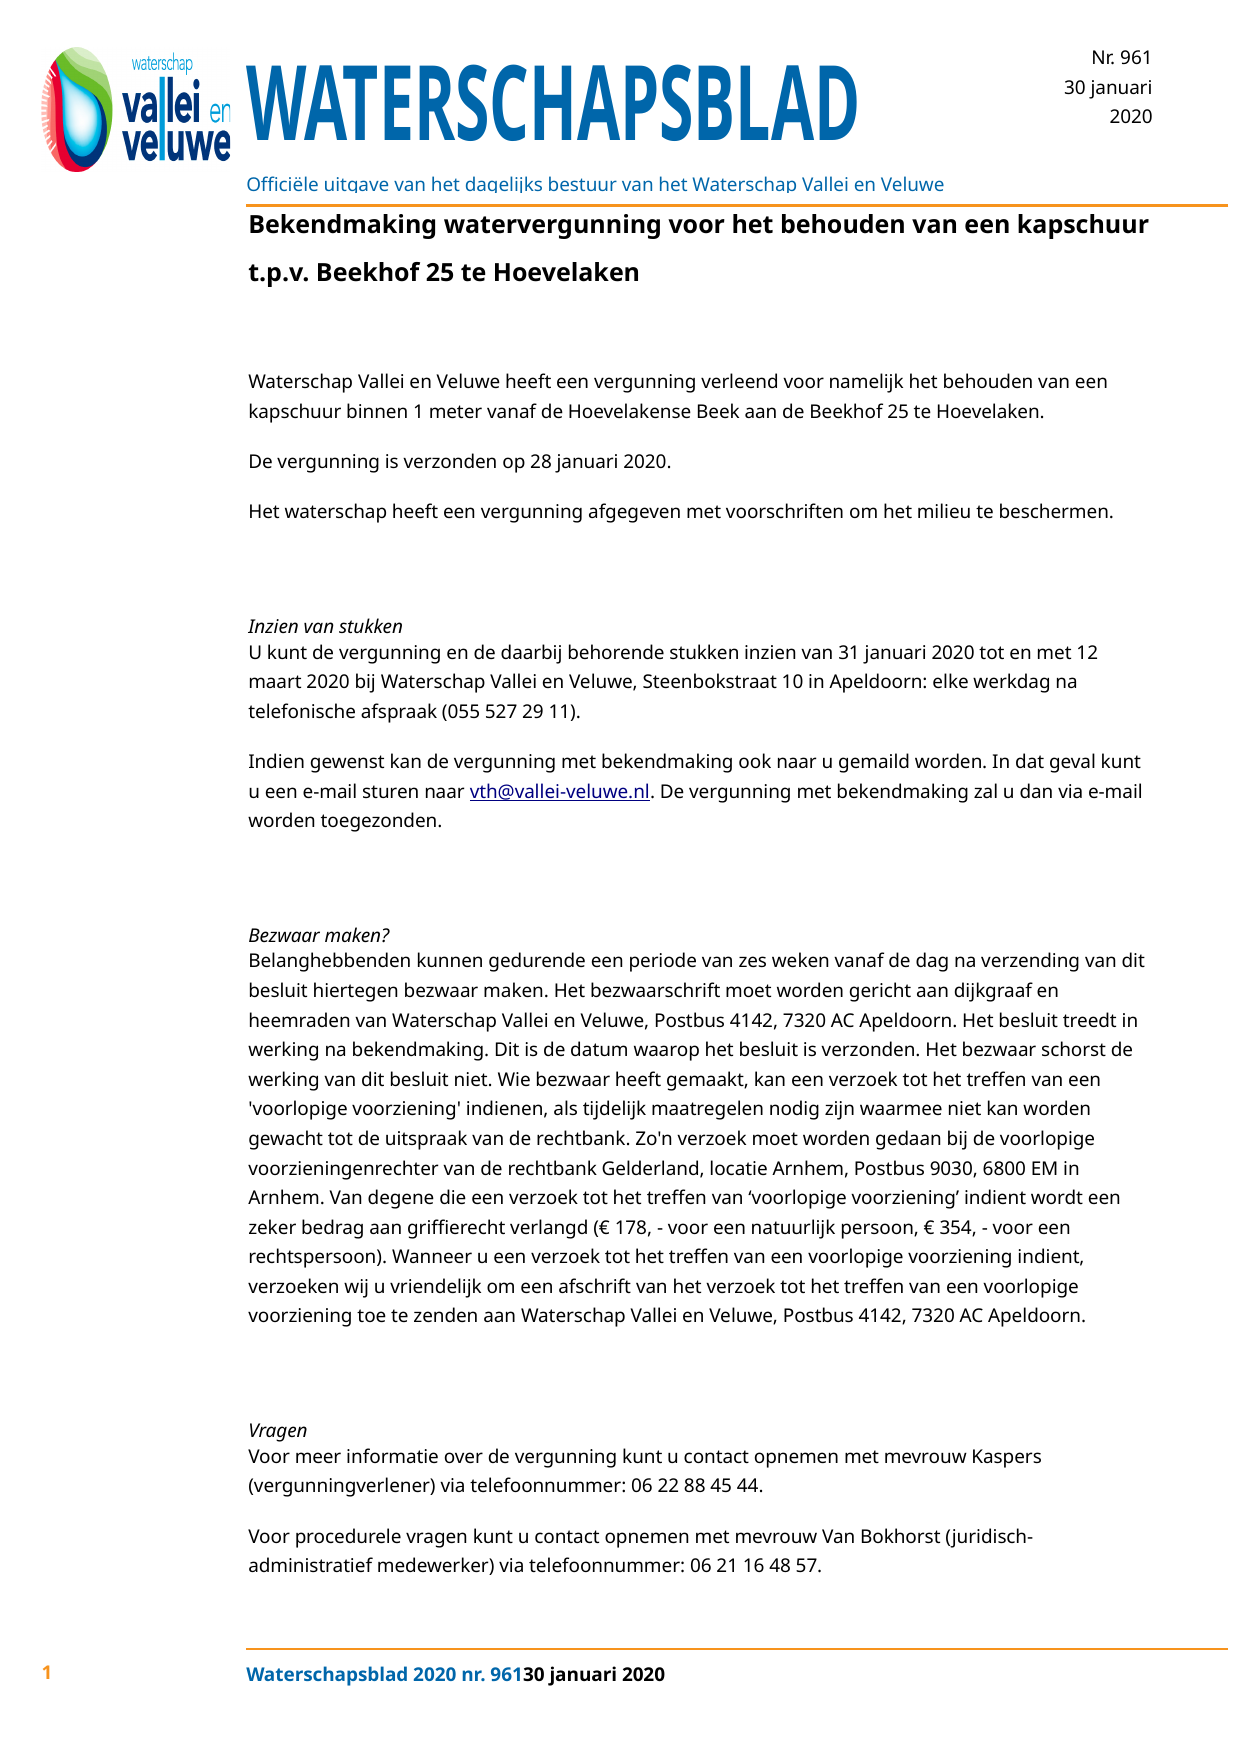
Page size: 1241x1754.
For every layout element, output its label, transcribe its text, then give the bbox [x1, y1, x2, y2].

text U kunt de vergunning en de daarbij behorende stukken inzien van 31 januari 2020 tot en met 12 maart 2020 bij Waterschap Vallei en Veluwe, Steenbokstraat 10 in Apeldoorn: elke werkdag na telefonische afspraak (055 527 29 11). [248, 639, 1152, 724]
text Voor meer informatie over de vergunning kunt u contact opnemen met mevrouw Kaspers (vergunningverlener) via telefoonnummer: 06 22 88 45 44. [248, 1443, 1152, 1498]
text Inzien van stukken [248, 613, 1152, 639]
text Waterschap Vallei en Veluwe heeft een vergunning verleend voor namelijk het behouden van een kapschuur binnen 1 meter vanaf de Hoevelakense Beek aan de Beekhof 25 te Hoevelaken. [248, 368, 1152, 424]
text Voor procedurele vragen kunt u contact opnemen met mevrouw Van Bokhorst (juridisch-administratief medewerker) via telefoonnummer: 06 21 16 48 57. [248, 1523, 1152, 1578]
text Bezwaar maken? [248, 922, 1152, 948]
picture [41, 47, 231, 172]
text Indien gewenst kan de vergunning met bekendmaking ook naar u gemaild worden. In dat geval kunt u een e-mail sturen naar vth@vallei-veluwe.nl. De vergunning met bekendmaking zal u dan via e-mail worden toegezonden. [248, 748, 1152, 833]
text Vragen [248, 1417, 1152, 1443]
text Het waterschap heeft een vergunning afgegeven met voorschriften om het milieu te beschermen. [248, 499, 1152, 524]
text Belanghebbenden kunnen gedurende een periode van zes weken vanaf de dag na verzending van dit besluit hiertegen bezwaar maken. Het bezwaarschrift moet worden gericht aan dijkgraaf en heemraden van Waterschap Vallei en Veluwe, Postbus 4142, 7320 AC Apeldoorn. Het besluit treedt in werking na bekendmaking. Dit is de datum waarop het besluit is verzonden. Het bezwaar schorst de werking van dit besluit niet. Wie bezwaar heeft gemaakt, kan een verzoek tot het treffen van een 'voorlopige voorziening' indienen, als tijdelijk maatregelen nodig zijn waarmee niet kan worden gewacht tot de uitspraak van de rechtbank. Zo'n verzoek moet worden gedaan bij de voorlopige voorzieningenrechter van de rechtbank Gelderland, locatie Arnhem, Postbus 9030, 6800 EM in Arnhem. Van degene die een verzoek tot het treffen van ‘voorlopige voorziening’ indient wordt een zeker bedrag aan griffierecht verlangd (€ 178, - voor een natuurlijk persoon, € 354, - voor een rechtspersoon). Wanneer u een verzoek tot het treffen van een voorlopige voorziening indient, verzoeken wij u vriendelijk om een afschrift van het verzoek tot het treffen van een voorlopige voorziening toe te zenden aan Waterschap Vallei en Veluwe, Postbus 4142, 7320 AC Apeldoorn. [248, 948, 1152, 1328]
text De vergunning is verzonden op 28 januari 2020. [248, 448, 1152, 474]
text Bekendmaking watervergunning voor het behouden van een kapschuur t.p.v. Beekhof 25 te Hoevelaken [248, 207, 1152, 288]
